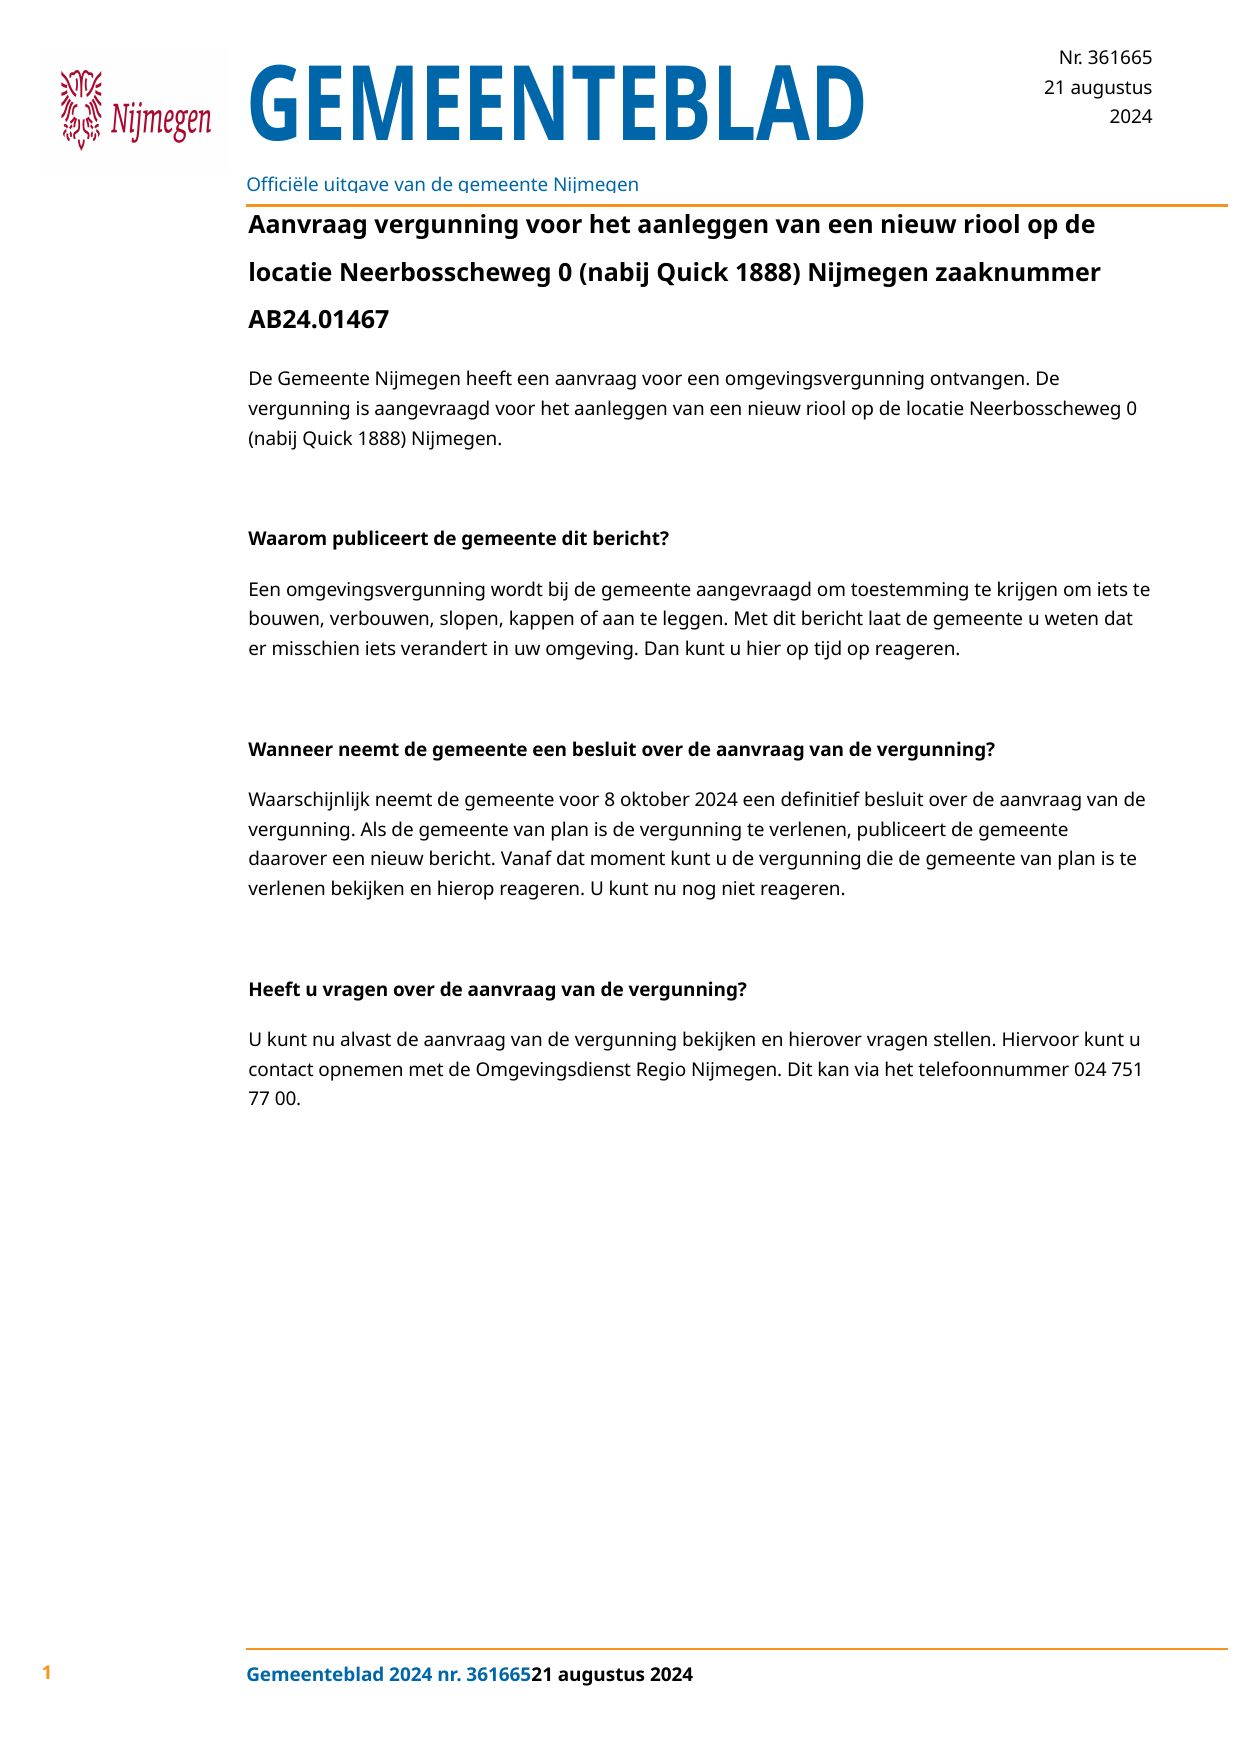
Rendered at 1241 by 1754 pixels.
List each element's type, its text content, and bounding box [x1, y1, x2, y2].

text De Gemeente Nijmegen heeft een aanvraag voor een omgevingsvergunning ontvangen. De vergunning is aangevraagd voor het aanleggen van een nieuw riool op de locatie Neerbosscheweg 0 (nabij Quick 1888) Nijmegen. [248, 366, 1152, 450]
text Wanneer neemt de gemeente een besluit over de aanvraag van de vergunning? [248, 736, 1152, 762]
text Een omgevingsvergunning wordt bij de gemeente aangevraagd om toestemming te krijgen om iets te bouwen, verbouwen, slopen, kappen of aan te leggen. Met dit bericht laat de gemeente u weten dat er misschien iets verandert in uw omgeving. Dan kunt u hier op tijd op reageren. [248, 576, 1152, 661]
text Waarschijnlijk neemt de gemeente voor 8 oktober 2024 een definitief besluit over de aanvraag van de vergunning. Als de gemeente van plan is de vergunning te verlenen, publiceert de gemeente daarover een nieuw bericht. Vanaf dat moment kunt u de vergunning die de gemeente van plan is te verlenen bekijken en hierop reageren. U kunt nu nog niet reageren. [248, 786, 1152, 901]
text U kunt nu alvast de aanvraag van de vergunning bekijken en hierover vragen stellen. Hiervoor kunt u contact opnemen met de Omgevingsdienst Regio Nijmegen. Dit kan via het telefoonnummer 024 751 77 00. [248, 1026, 1152, 1111]
picture [41, 47, 231, 172]
text Aanvraag vergunning voor het aanleggen van een nieuw riool op de locatie Neerbosscheweg 0 (nabij Quick 1888) Nijmegen zaaknummer AB24.01467 [248, 207, 1152, 336]
text Heeft u vragen over de aanvraag van de vergunning? [248, 976, 1152, 1002]
text Waarom publiceert de gemeente dit bericht? [248, 526, 1152, 551]
